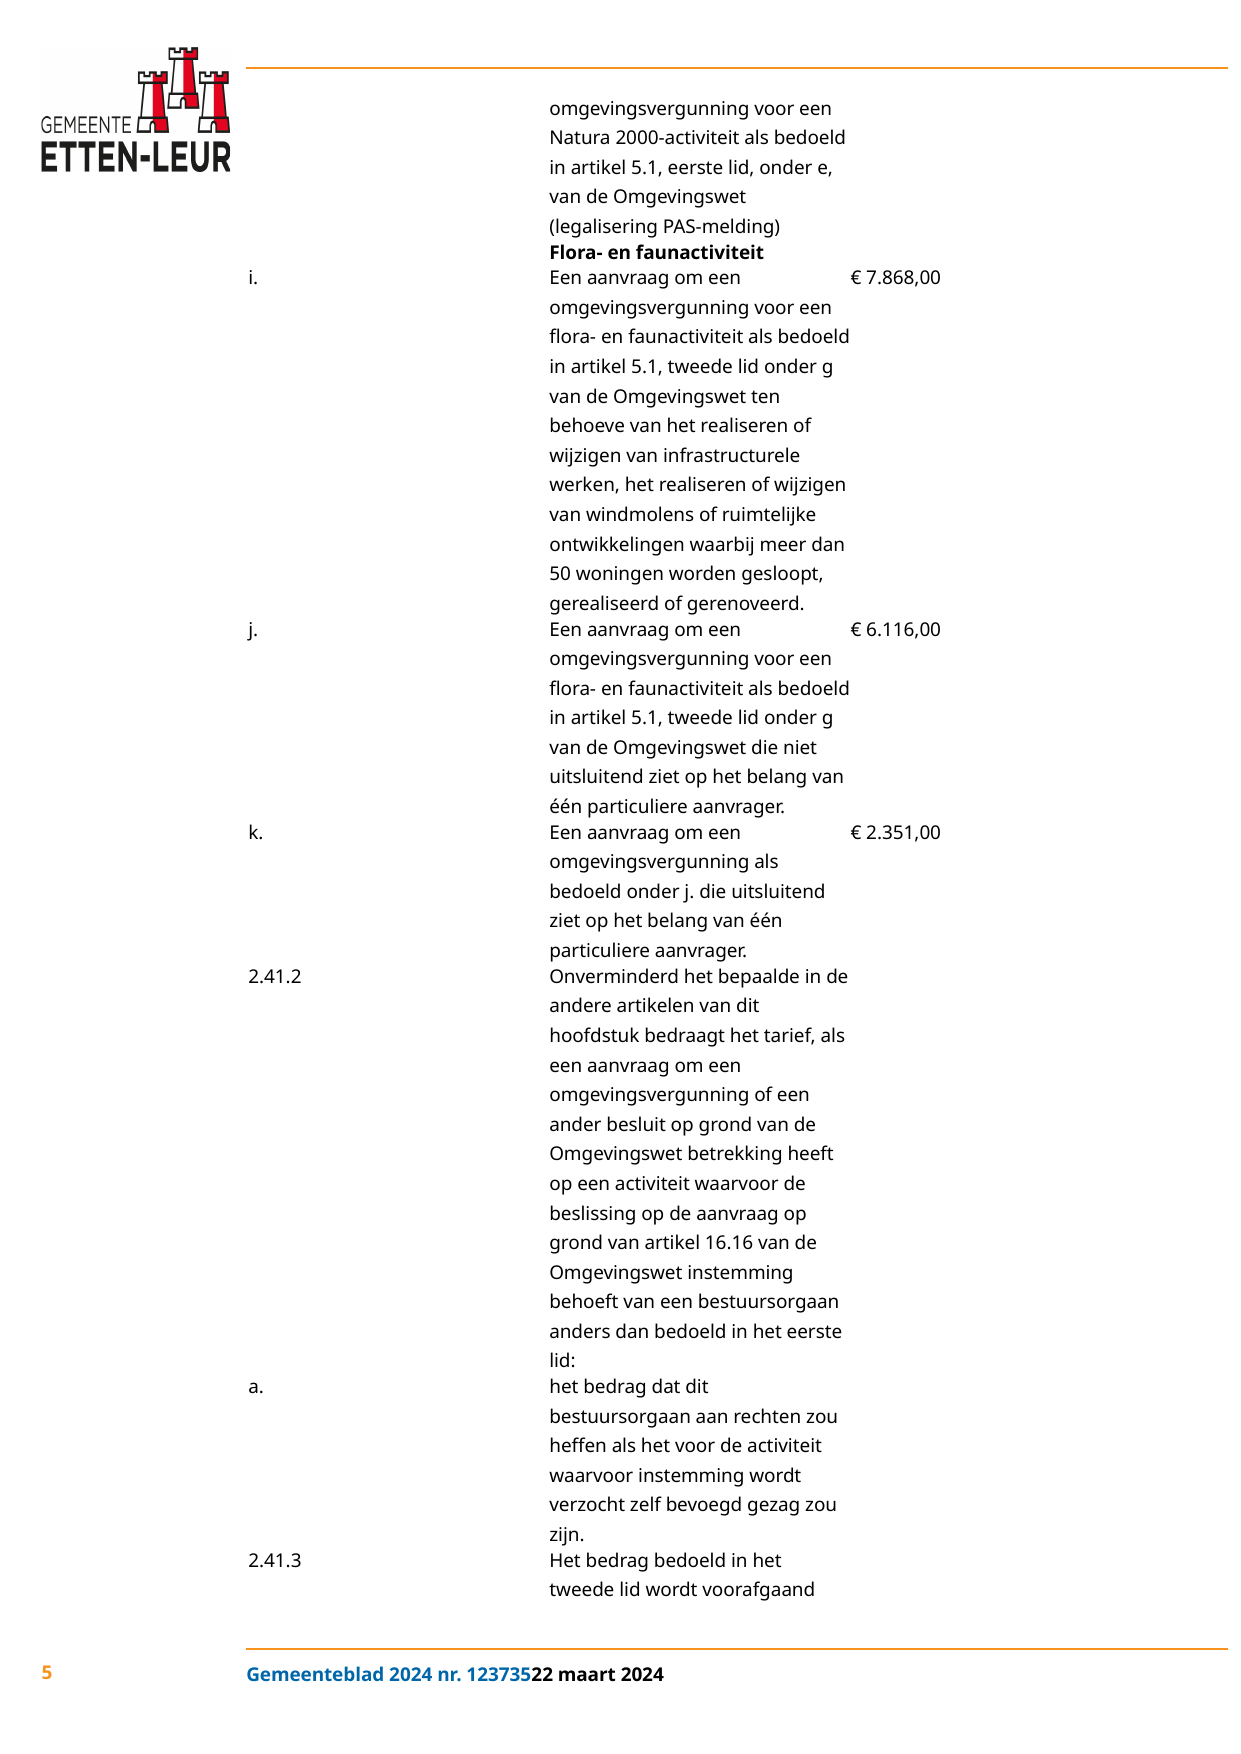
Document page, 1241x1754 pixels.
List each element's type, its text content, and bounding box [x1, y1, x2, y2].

table_cell 2.41.2 [248, 963, 549, 1373]
table_cell i. [248, 265, 549, 616]
table_cell [248, 95, 549, 239]
table_cell Het bedrag bedoeld in het tweede lid wordt voorafgaand [549, 1547, 850, 1602]
table_cell Een aanvraag om een omgevingsvergunning voor een flora- en faunactiviteit als bedoeld in artikel 5.1, tweede lid onder g van de Omgevingswet ten behoeve van het realiseren of wijzigen van infrastructurele werken, het realiseren of wijzigen van windmolens of ruimtelijke ontwikkelingen waarbij meer dan 50 woningen worden gesloopt, gerealiseerd of gerenoveerd. [549, 265, 850, 616]
table_cell Flora- en faunactiviteit [549, 239, 850, 264]
table_cell het bedrag dat dit bestuursorgaan aan rechten zou heffen als het voor de activiteit waarvoor instemming wordt verzocht zelf bevoegd gezag zou zijn. [549, 1373, 850, 1547]
table_cell 2.41.3 [248, 1547, 549, 1602]
table_cell a. [248, 1373, 549, 1547]
table_cell € 2.351,00 [850, 819, 1152, 963]
table_cell omgevingsvergunning voor een Natura 2000-activiteit als bedoeld in artikel 5.1, eerste lid, onder e, van de Omgevingswet (legalisering PAS-melding) [549, 95, 850, 239]
table_cell [850, 963, 1152, 1373]
table_cell [850, 1547, 1152, 1602]
table_cell Een aanvraag om een omgevingsvergunning voor een flora- en faunactiviteit als bedoeld in artikel 5.1, tweede lid onder g van de Omgevingswet die niet uitsluitend ziet op het belang van één particuliere aanvrager. [549, 616, 850, 819]
table_cell k. [248, 819, 549, 963]
picture [41, 47, 231, 172]
table_cell € 7.868,00 [850, 265, 1152, 616]
table_cell Onverminderd het bepaalde in de andere artikelen van dit hoofdstuk bedraagt het tarief, als een aanvraag om een omgevingsvergunning of een ander besluit op grond van de Omgevingswet betrekking heeft op een activiteit waarvoor de beslissing op de aanvraag op grond van artikel 16.16 van de Omgevingswet instemming behoeft van een bestuursorgaan anders dan bedoeld in het eerste lid: [549, 963, 850, 1373]
table_cell Een aanvraag om een omgevingsvergunning als bedoeld onder j. die uitsluitend ziet op het belang van één particuliere aanvrager. [549, 819, 850, 963]
table_cell j. [248, 616, 549, 819]
table_cell [850, 95, 1152, 239]
table_cell [850, 1373, 1152, 1547]
table_cell € 6.116,00 [850, 616, 1152, 819]
table_cell [850, 239, 1152, 264]
table_cell [248, 239, 549, 264]
